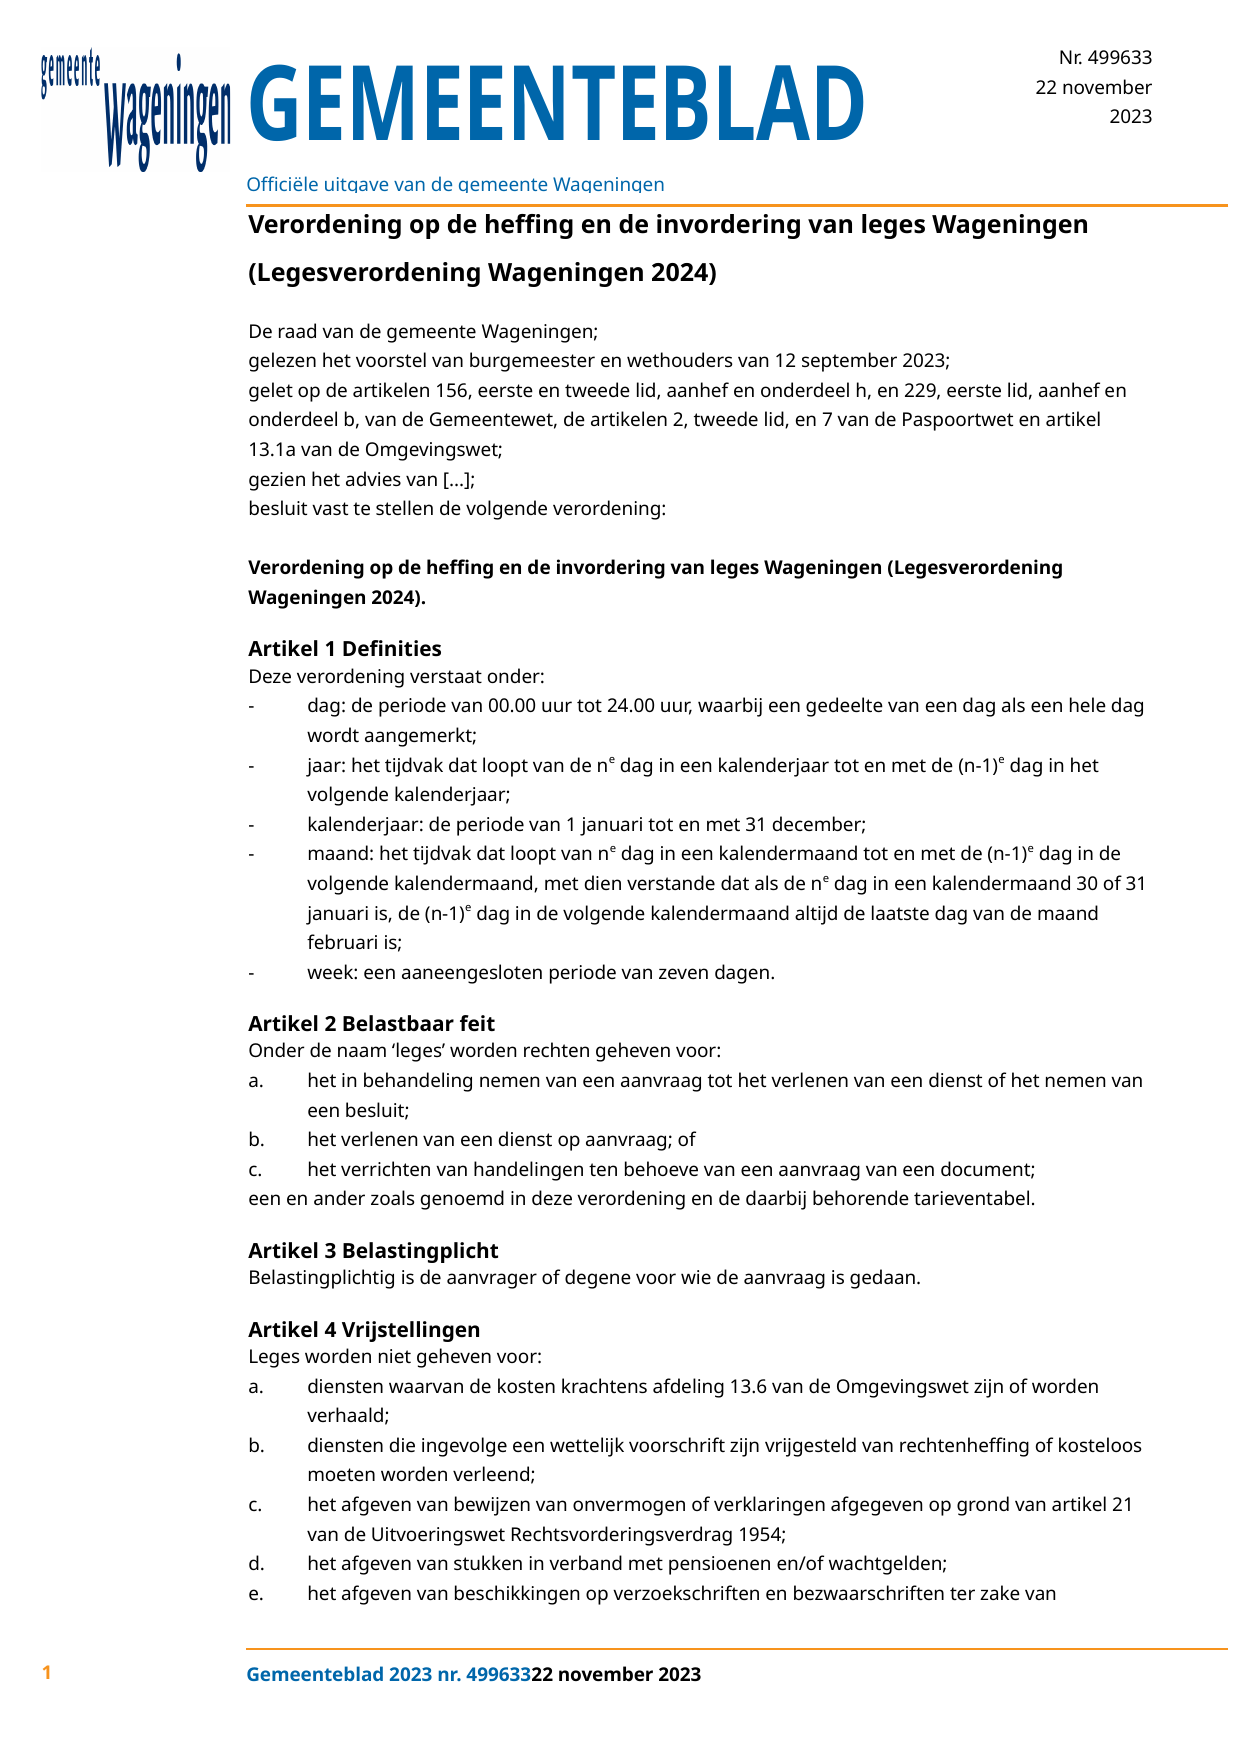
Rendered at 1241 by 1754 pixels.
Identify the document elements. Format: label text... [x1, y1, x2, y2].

list kalenderjaar: de periode van 1 januari tot en met 31 december; [248, 811, 1152, 837]
text Verordening op de heffing en de invordering van leges Wageningen (Legesverordening Wageningen 2024) [248, 207, 1152, 288]
picture [41, 47, 231, 172]
text gelet op de artikelen 156, eerste en tweede lid, aanhef en onderdeel h, en 229, eerste lid, aanhef en onderdeel b, van de Gemeentewet, de artikelen 2, tweede lid, en 7 van de Paspoortwet en artikel 13.1a van de Omgevingswet; [248, 377, 1152, 462]
text Belastingplichtig is de aanvrager of degene voor wie de aanvraag is gedaan. [248, 1264, 1152, 1290]
text Leges worden niet geheven voor: [248, 1343, 1152, 1369]
list het afgeven van beschikkingen op verzoekschriften en bezwaarschriften ter zake van [248, 1580, 1152, 1606]
text Verordening op de heffing en de invordering van leges Wageningen (Legesverordening Wageningen 2024). [248, 554, 1152, 610]
list het in behandeling nemen van een aanvraag tot het verlenen van een dienst of het nemen van een besluit; [248, 1067, 1152, 1123]
text Artikel 4 Vrijstellingen [248, 1315, 1152, 1343]
list jaar: het tijdvak dat loopt van de ne dag in een kalenderjaar tot en met de (n-1)e dag in het volgende kalenderjaar; [248, 752, 1152, 807]
text Artikel 3 Belastingplicht [248, 1236, 1152, 1264]
list week: een aaneengesloten periode van zeven dagen. [248, 959, 1152, 984]
list diensten die ingevolge een wettelijk voorschrift zijn vrijgesteld van rechtenheffing of kosteloos moeten worden verleend; [248, 1432, 1152, 1487]
text Deze verordening verstaat onder: [248, 663, 1152, 689]
list maand: het tijdvak dat loopt van ne dag in een kalendermaand tot en met de (n-1)e dag in de volgende kalendermaand, met dien verstande dat als de ne dag in een kalendermaand 30 of 31 januari is, de (n-1)e dag in de volgende kalendermaand altijd de laatste dag van de maand februari is; [248, 841, 1152, 955]
list het afgeven van stukken in verband met pensioenen en/of wachtgelden; [248, 1550, 1152, 1576]
text Artikel 2 Belastbaar feit [248, 1009, 1152, 1038]
text gezien het advies van [...]; [248, 466, 1152, 492]
list diensten waarvan de kosten krachtens afdeling 13.6 van de Omgevingswet zijn of worden verhaald; [248, 1373, 1152, 1428]
text gelezen het voorstel van burgemeester en wethouders van 12 september 2023; [248, 347, 1152, 373]
list het afgeven van bewijzen van onvermogen of verklaringen afgegeven op grond van artikel 21 van de Uitvoeringswet Rechtsvorderingsverdrag 1954; [248, 1491, 1152, 1547]
text Artikel 1 Definities [248, 634, 1152, 663]
text besluit vast te stellen de volgende verordening: [248, 495, 1152, 521]
text De raad van de gemeente Wageningen; [248, 318, 1152, 344]
list dag: de periode van 00.00 uur tot 24.00 uur, waarbij een gedeelte van een dag als een hele dag wordt aangemerkt; [248, 693, 1152, 748]
text Onder de naam ‘leges’ worden rechten geheven voor: [248, 1038, 1152, 1063]
text een en ander zoals genoemd in deze verordening en de daarbij behorende tarieventabel. [248, 1186, 1152, 1211]
list het verrichten van handelingen ten behoeve van een aanvraag van een document; [248, 1156, 1152, 1182]
list het verlenen van een dienst op aanvraag; of [248, 1126, 1152, 1152]
